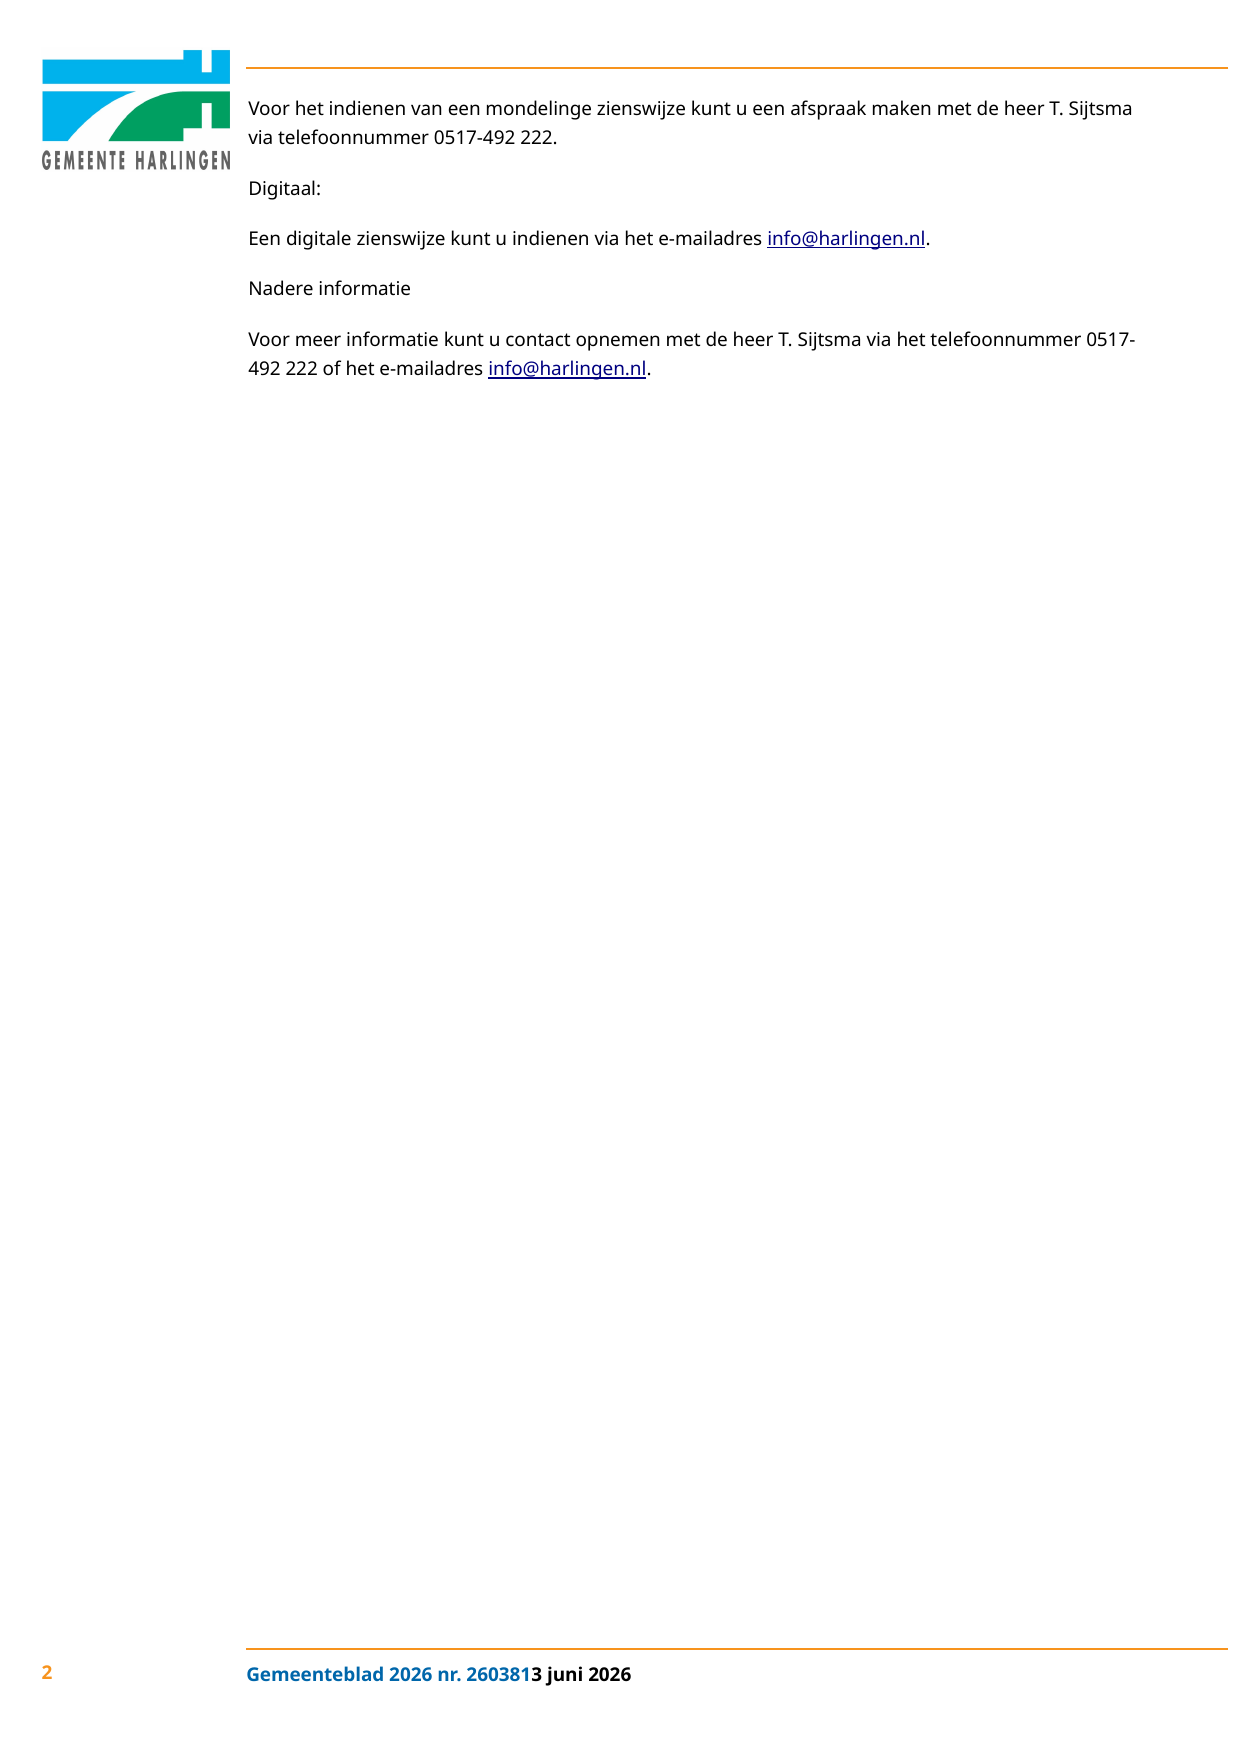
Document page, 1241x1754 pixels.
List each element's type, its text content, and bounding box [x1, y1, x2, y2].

text Een digitale zienswijze kunt u indienen via het e-mailadres info@harlingen.nl. [248, 225, 1152, 251]
text Digitaal: [248, 175, 1152, 201]
text Voor meer informatie kunt u contact opnemen met de heer T. Sijtsma via het telefoonnummer 0517-492 222 of het e-mailadres info@harlingen.nl. [248, 326, 1152, 381]
text Voor het indienen van een mondelinge zienswijze kunt u een afspraak maken met de heer T. Sijtsma via telefoonnummer 0517-492 222. [248, 95, 1152, 150]
text Nadere informatie [248, 276, 1152, 301]
picture [41, 47, 231, 172]
